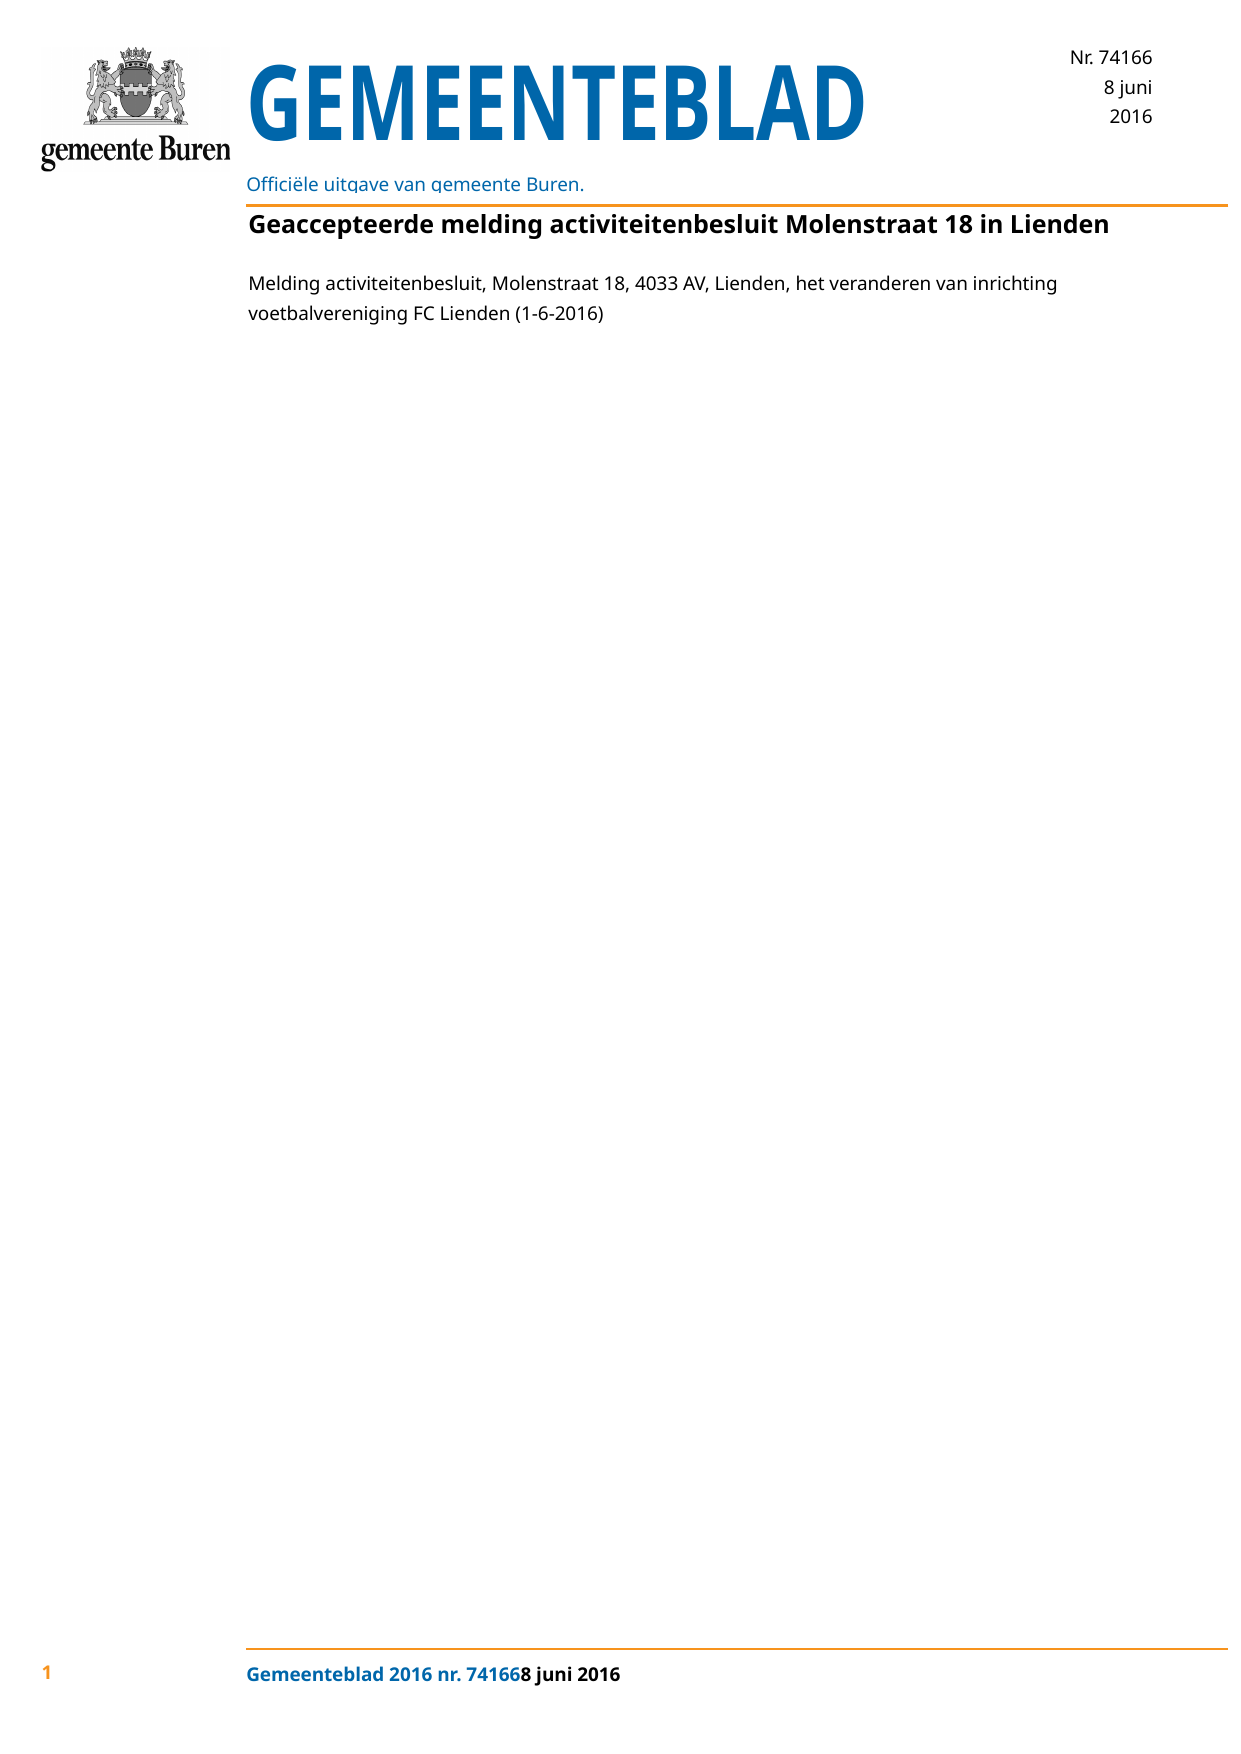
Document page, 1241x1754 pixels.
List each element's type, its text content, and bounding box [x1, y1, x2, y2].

picture [41, 47, 231, 172]
text Geaccepteerde melding activiteitenbesluit Molenstraat 18 in Lienden [248, 207, 1152, 241]
text Melding activiteitenbesluit, Molenstraat 18, 4033 AV, Lienden, het veranderen van inrichting voetbalvereniging FC Lienden (1-6-2016) [248, 270, 1152, 326]
